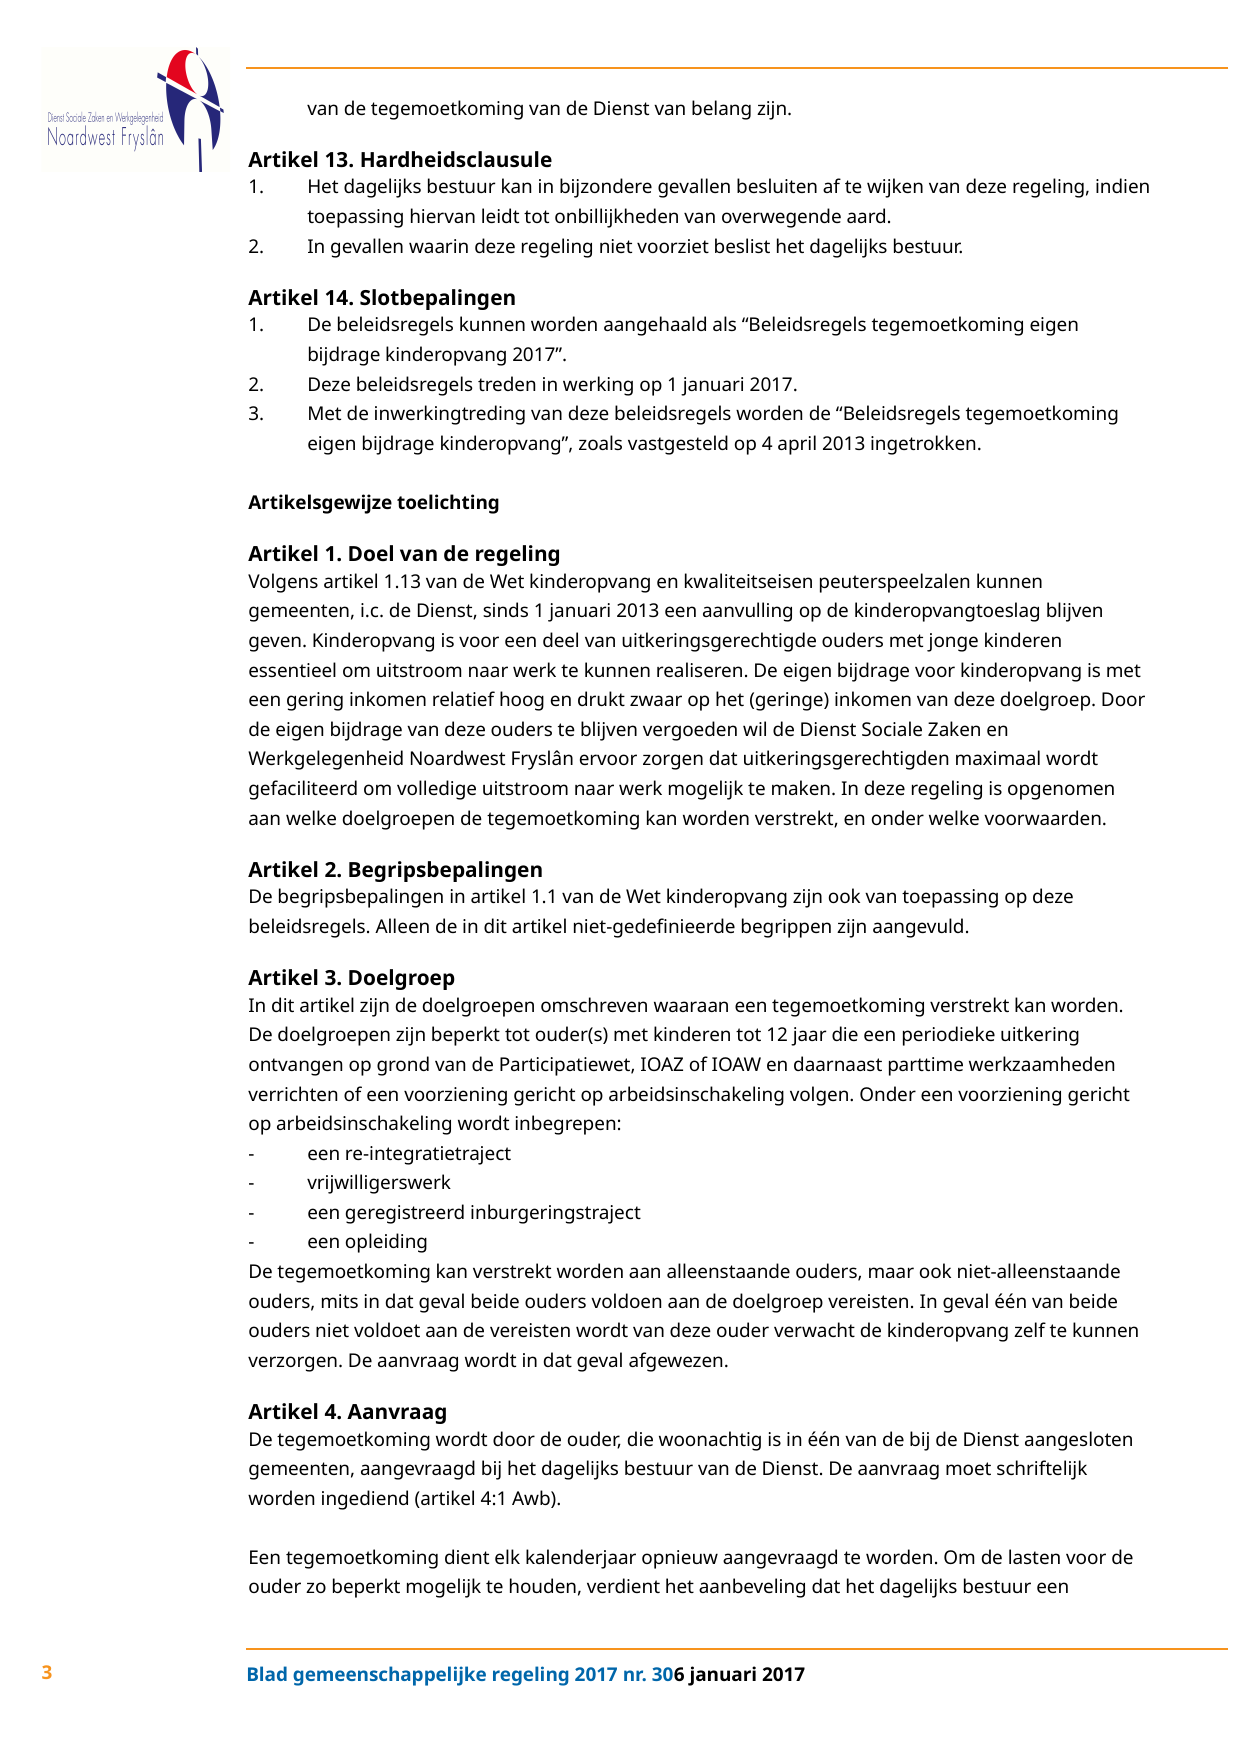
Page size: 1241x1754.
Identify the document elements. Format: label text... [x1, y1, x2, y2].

text Artikel 14. Slotbepalingen [248, 283, 1152, 312]
picture [41, 47, 231, 172]
text De begripsbepalingen in artikel 1.1 van de Wet kinderopvang zijn ook van toepassing op deze beleidsregels. Alleen de in dit artikel niet-gedefinieerde begrippen zijn aangevuld. [248, 883, 1152, 939]
list vrijwilligerswerk [248, 1169, 1152, 1195]
text In dit artikel zijn de doelgroepen omschreven waaraan een tegemoetkoming verstrekt kan worden. De doelgroepen zijn beperkt tot ouder(s) met kinderen tot 12 jaar die een periodieke uitkering ontvangen op grond van de Participatiewet, IOAZ of IOAW en daarnaast parttime werkzaamheden verrichten of een voorziening gericht op arbeidsinschakeling volgen. Onder een voorziening gericht op arbeidsinschakeling wordt inbegrepen: [248, 992, 1152, 1136]
list Het dagelijks bestuur kan in bijzondere gevallen besluiten af te wijken van deze regeling, indien toepassing hiervan leidt tot onbillijkheden van overwegende aard. [248, 174, 1152, 229]
list Deze beleidsregels treden in werking op 1 januari 2017. [248, 371, 1152, 397]
list een re-integratietraject [248, 1140, 1152, 1166]
text De tegemoetkoming wordt door de ouder, die woonachtig is in één van de bij de Dienst aangesloten gemeenten, aangevraagd bij het dagelijks bestuur van de Dienst. De aanvraag moet schriftelijk worden ingediend (artikel 4:1 Awb). [248, 1426, 1152, 1511]
text Artikel 1. Doel van de regeling [248, 539, 1152, 568]
text Volgens artikel 1.13 van de Wet kinderopvang en kwaliteitseisen peuterspeelzalen kunnen gemeenten, i.c. de Dienst, sinds 1 januari 2013 een aanvulling op de kinderopvangtoeslag blijven geven. Kinderopvang is voor een deel van uitkeringsgerechtigde ouders met jonge kinderen essentieel om uitstroom naar werk te kunnen realiseren. De eigen bijdrage voor kinderopvang is met een gering inkomen relatief hoog en drukt zwaar op het (geringe) inkomen van deze doelgroep. Door de eigen bijdrage van deze ouders te blijven vergoeden wil de Dienst Sociale Zaken en Werkgelegenheid Noardwest Fryslân ervoor zorgen dat uitkeringsgerechtigden maximaal wordt gefaciliteerd om volledige uitstroom naar werk mogelijk te maken. In deze regeling is opgenomen aan welke doelgroepen de tegemoetkoming kan worden verstrekt, en onder welke voorwaarden. [248, 568, 1152, 830]
text Artikel 4. Aanvraag [248, 1397, 1152, 1426]
text Artikel 13. Hardheidsclausule [248, 145, 1152, 174]
list een geregistreerd inburgeringstraject [248, 1199, 1152, 1225]
text Artikel 2. Begripsbepalingen [248, 855, 1152, 883]
list van de tegemoetkoming van de Dienst van belang zijn. [248, 95, 1152, 121]
list De beleidsregels kunnen worden aangehaald als “Beleidsregels tegemoetkoming eigen bijdrage kinderopvang 2017”. [248, 312, 1152, 367]
list Met de inwerkingtreding van deze beleidsregels worden de “Beleidsregels tegemoetkoming eigen bijdrage kinderopvang”, zoals vastgesteld op 4 april 2013 ingetrokken. [248, 400, 1152, 456]
text Artikel 3. Doelgroep [248, 963, 1152, 992]
text Een tegemoetkoming dient elk kalenderjaar opnieuw aangevraagd te worden. Om de lasten voor de ouder zo beperkt mogelijk te houden, verdient het aanbeveling dat het dagelijks bestuur een [248, 1544, 1152, 1599]
list een opleiding [248, 1229, 1152, 1254]
list In gevallen waarin deze regeling niet voorziet beslist het dagelijks bestuur. [248, 233, 1152, 258]
text De tegemoetkoming kan verstrekt worden aan alleenstaande ouders, maar ook niet-alleenstaande ouders, mits in dat geval beide ouders voldoen aan de doelgroep vereisten. In geval één van beide ouders niet voldoet aan de vereisten wordt van deze ouder verwacht de kinderopvang zelf te kunnen verzorgen. De aanvraag wordt in dat geval afgewezen. [248, 1258, 1152, 1373]
text Artikelsgewijze toelichting [248, 489, 1152, 515]
